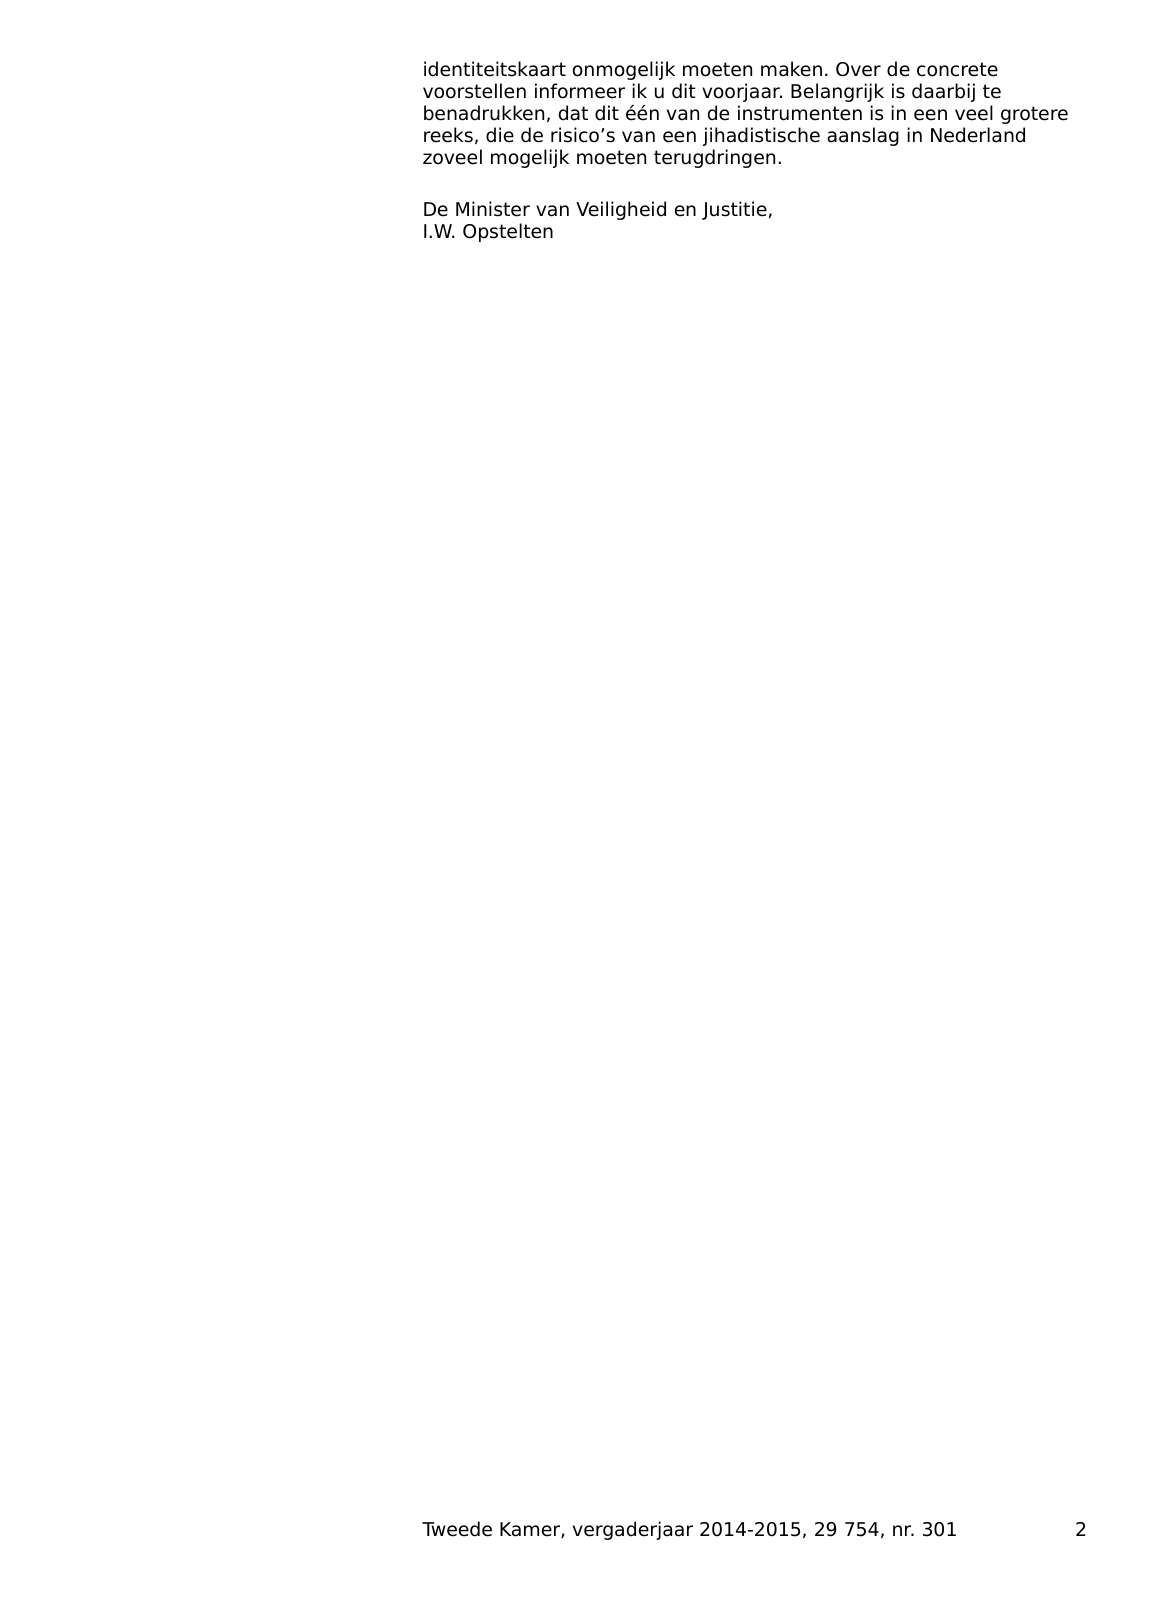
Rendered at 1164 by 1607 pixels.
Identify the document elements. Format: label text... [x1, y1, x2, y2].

text identiteitskaart onmogelijk moeten maken. Over de concrete voorstellen informeer ik u dit voorjaar. Belangrijk is daarbij te benadrukken, dat dit één van de instrumenten is in een veel grotere reeks, die de risico’s van een jihadistische aanslag in Nederland zoveel mogelijk moeten terugdringen. [422, 59, 1087, 169]
text De Minister van Veiligheid en Justitie, I.W. Opstelten [422, 199, 1087, 243]
